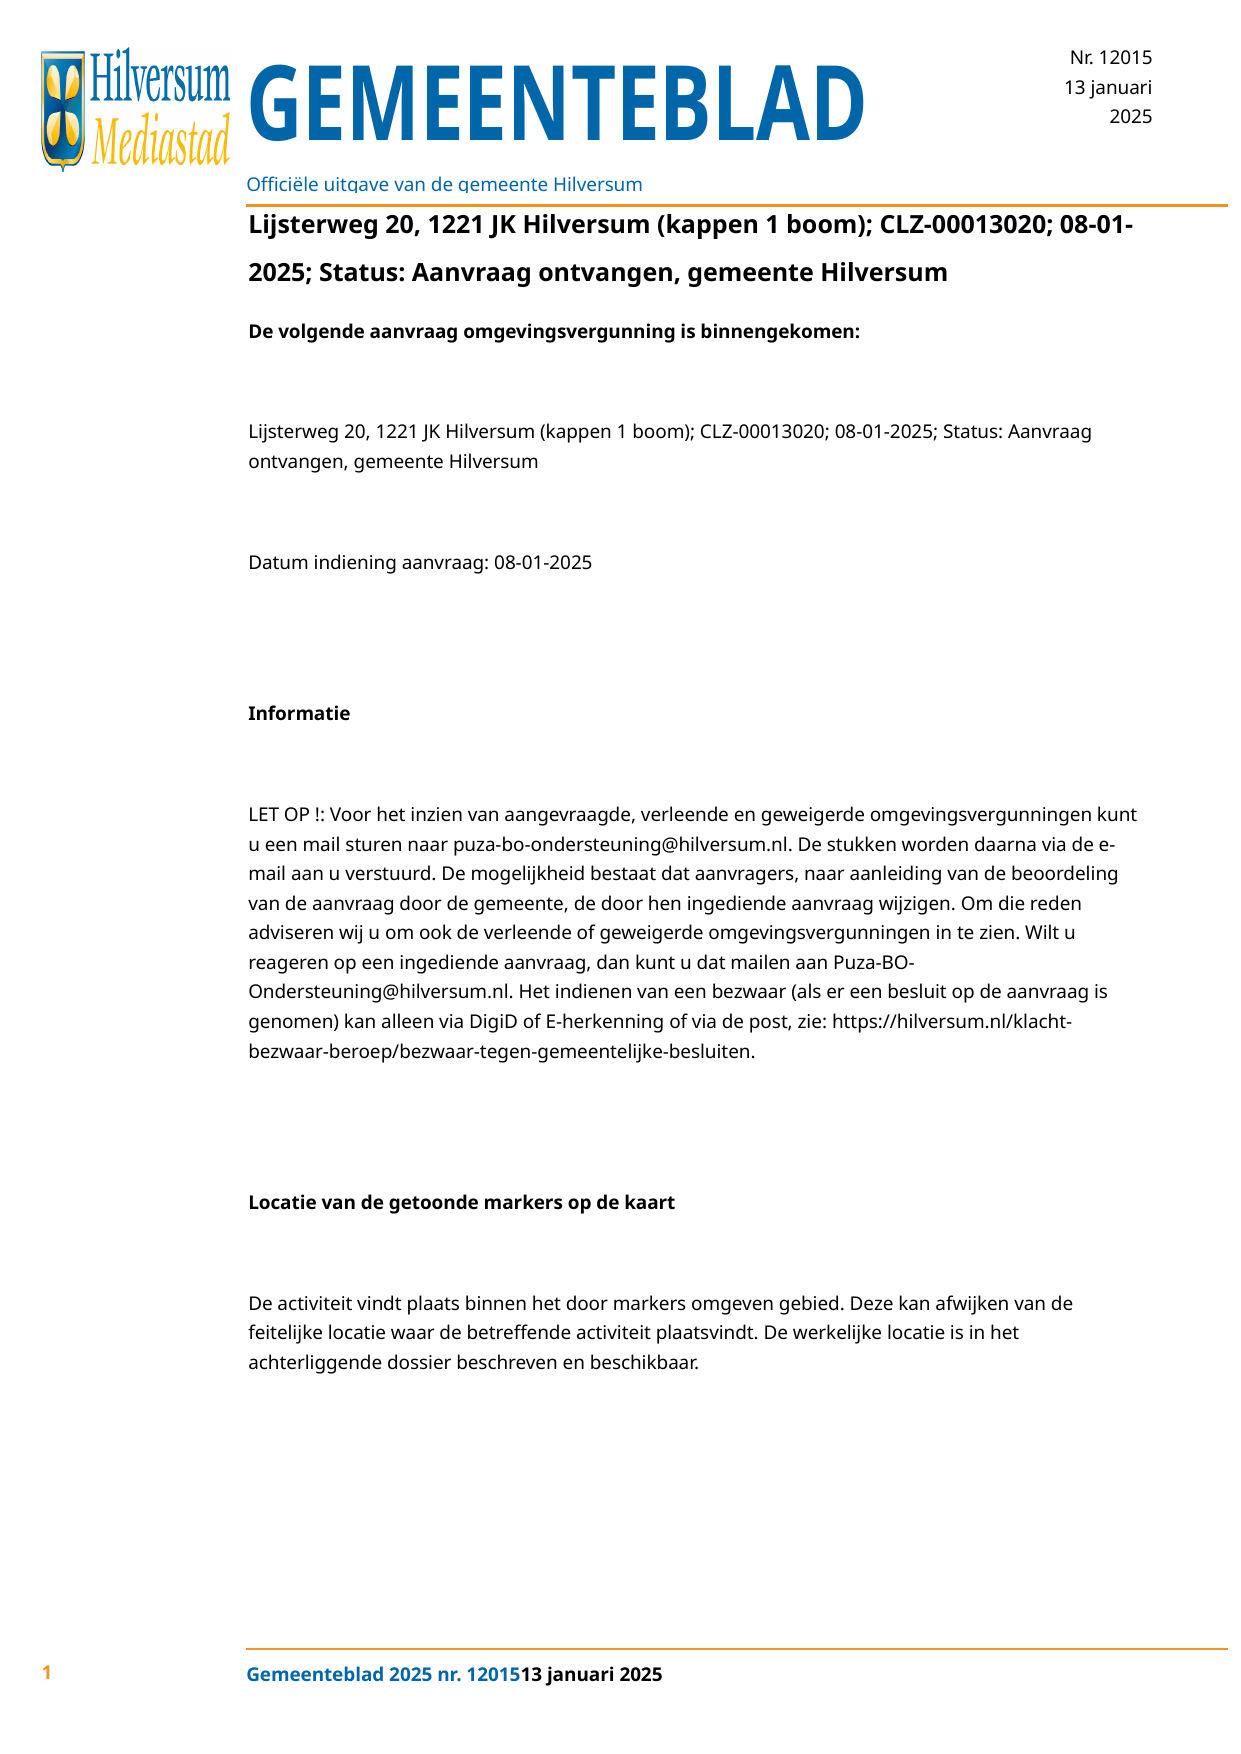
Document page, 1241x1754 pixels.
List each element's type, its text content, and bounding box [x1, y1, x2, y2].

text Locatie van de getoonde markers op de kaart [248, 1189, 1152, 1215]
text De volgende aanvraag omgevingsvergunning is binnengekomen: [248, 318, 1152, 344]
text Lijsterweg 20, 1221 JK Hilversum (kappen 1 boom); CLZ-00013020; 08-01-2025; Status: Aanvraag ontvangen, gemeente Hilversum [248, 419, 1152, 474]
text De activiteit vindt plaats binnen het door markers omgeven gebied. Deze kan afwijken van de feitelijke locatie waar de betreffende activiteit plaatsvindt. De werkelijke locatie is in het achterliggende dossier beschreven en beschikbaar. [248, 1290, 1152, 1375]
picture [41, 47, 231, 172]
text LET OP !: Voor het inzien van aangevraagde, verleende en geweigerde omgevingsvergunningen kunt u een mail sturen naar puza-bo-ondersteuning@hilversum.nl. De stukken worden daarna via de e-mail aan u verstuurd. De mogelijkheid bestaat dat aanvragers, naar aanleiding van de beoordeling van de aanvraag door de gemeente, de door hen ingediende aanvraag wijzigen. Om die reden adviseren wij u om ook de verleende of geweigerde omgevingsvergunningen in te zien. Wilt u reageren op een ingediende aanvraag, dan kunt u dat mailen aan Puza-BO-Ondersteuning@hilversum.nl. Het indienen van een bezwaar (als er een besluit op de aanvraag is genomen) kan alleen via DigiD of E-herkenning of via de post, zie: https://hilversum.nl/klacht-bezwaar-beroep/bezwaar-tegen-gemeentelijke-besluiten. [248, 801, 1152, 1064]
text Datum indiening aanvraag: 08-01-2025 [248, 549, 1152, 575]
text Lijsterweg 20, 1221 JK Hilversum (kappen 1 boom); CLZ-00013020; 08-01-2025; Status: Aanvraag ontvangen, gemeente Hilversum [248, 207, 1152, 288]
text Informatie [248, 700, 1152, 726]
